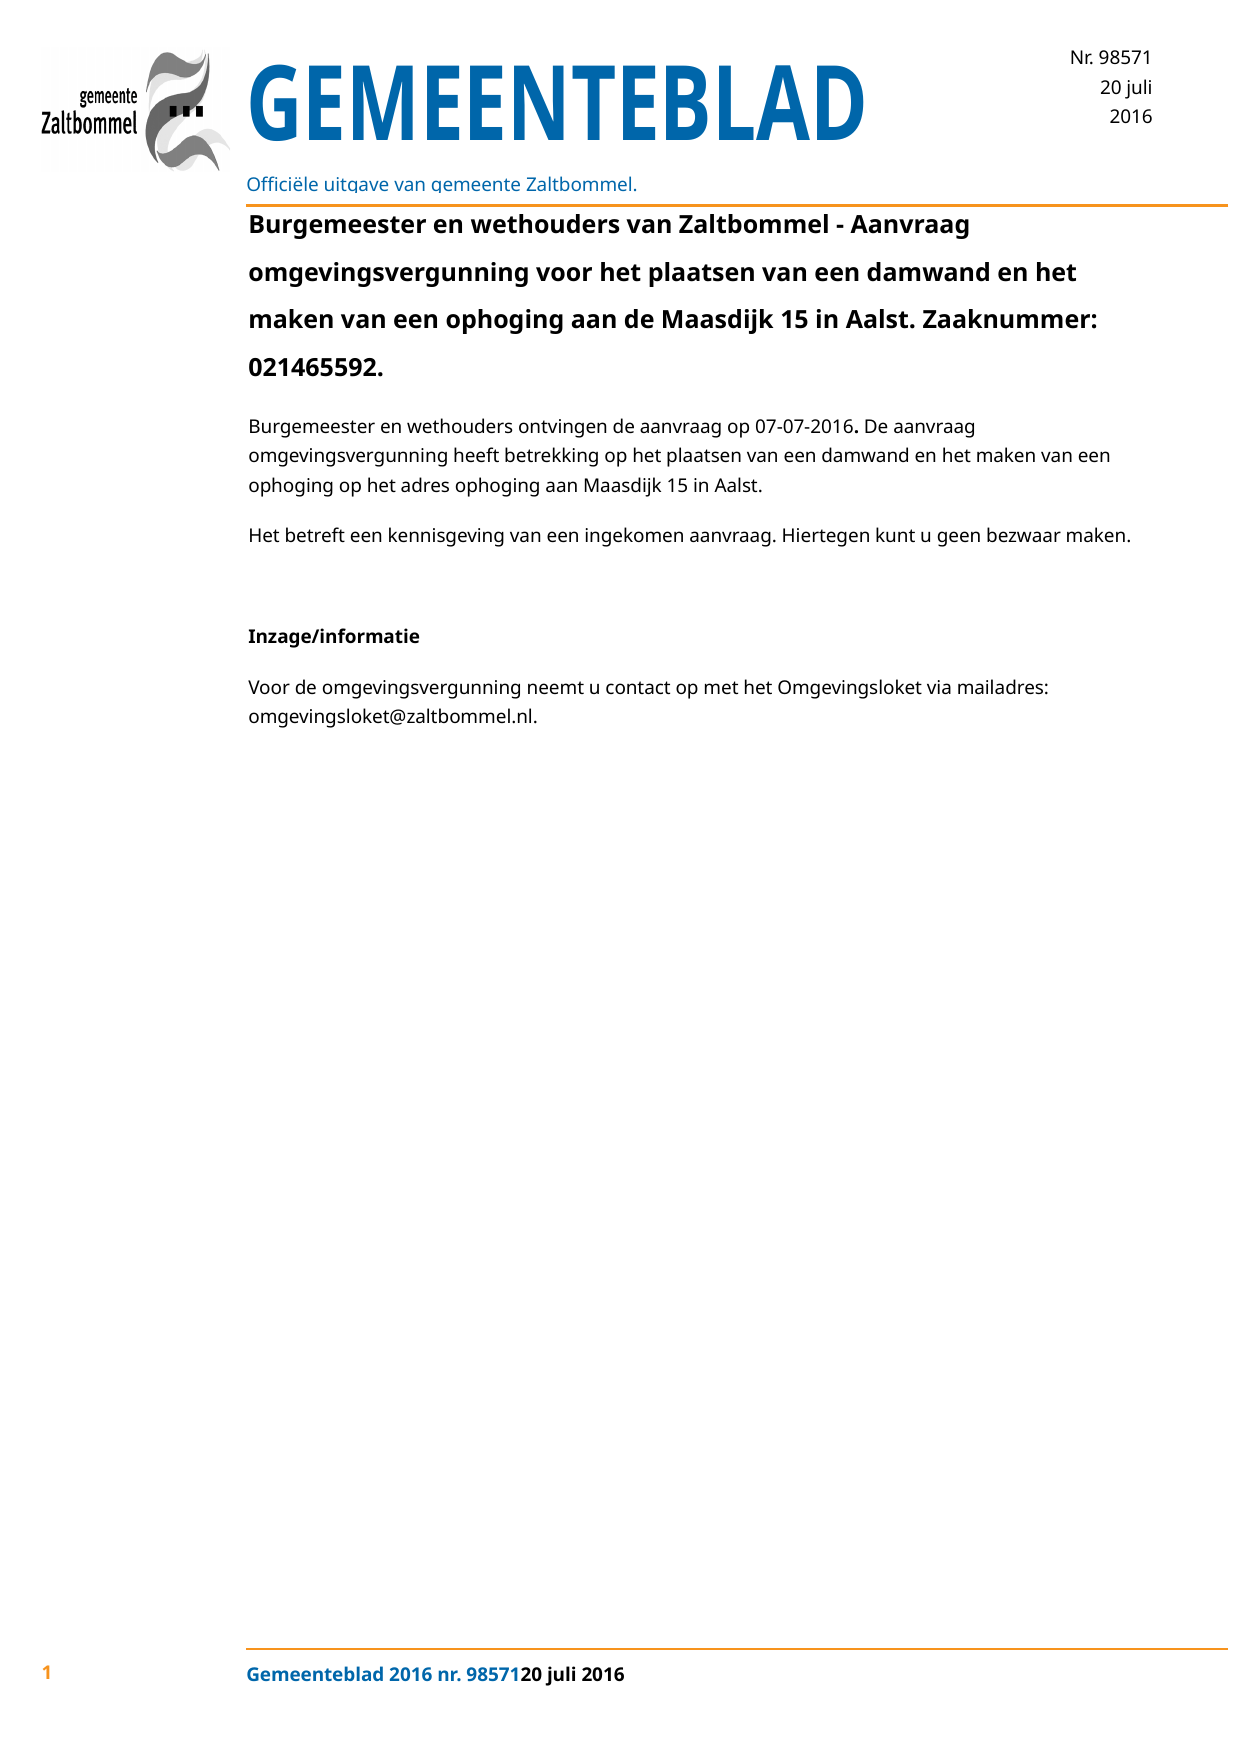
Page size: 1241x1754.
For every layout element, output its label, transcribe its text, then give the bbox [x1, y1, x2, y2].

text Het betreft een kennisgeving van een ingekomen aanvraag. Hiertegen kunt u geen bezwaar maken. [248, 523, 1152, 548]
text Burgemeester en wethouders ontvingen de aanvraag op 07-07-2016. De aanvraag omgevingsvergunning heeft betrekking op het plaatsen van een damwand en het maken van een ophoging op het adres ophoging aan Maasdijk 15 in Aalst. [248, 413, 1152, 498]
picture [41, 47, 231, 172]
text Burgemeester en wethouders van Zaltbommel - Aanvraag omgevingsvergunning voor het plaatsen van een damwand en het maken van een ophoging aan de Maasdijk 15 in Aalst. Zaaknummer: 021465592. [248, 207, 1152, 384]
text Voor de omgevingsvergunning neemt u contact op met het Omgevingsloket via mailadres: omgevingsloket@zaltbommel.nl. [248, 674, 1152, 729]
text Inzage/informatie [248, 623, 1152, 649]
